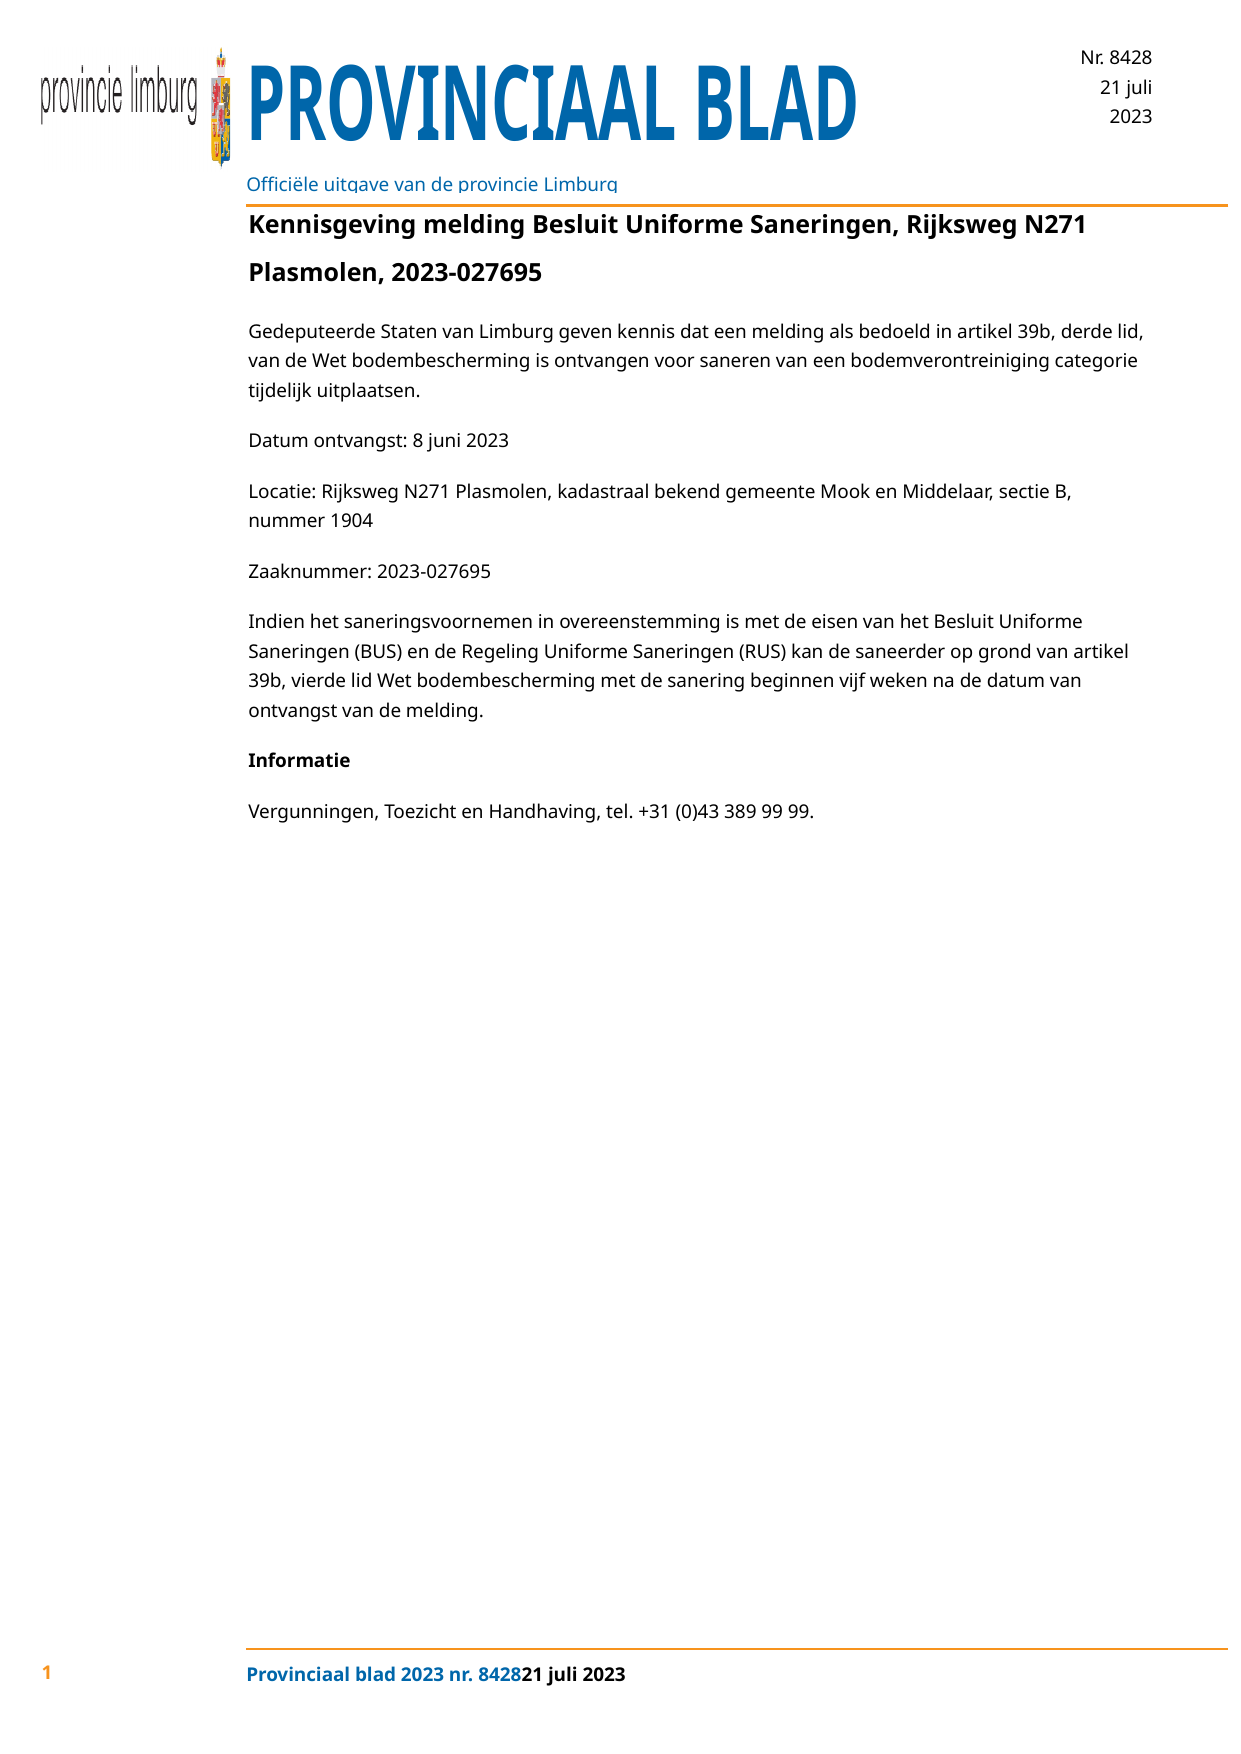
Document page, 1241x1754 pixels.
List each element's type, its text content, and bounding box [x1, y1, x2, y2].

text Gedeputeerde Staten van Limburg geven kennis dat een melding als bedoeld in artikel 39b, derde lid, van de Wet bodembescherming is ontvangen voor saneren van een bodemverontreiniging categorie tijdelijk uitplaatsen. [248, 318, 1152, 403]
text Locatie: Rijksweg N271 Plasmolen, kadastraal bekend gemeente Mook en Middelaar, sectie B, nummer 1904 [248, 478, 1152, 533]
text Zaaknummer: 2023-027695 [248, 558, 1152, 584]
text Informatie [248, 747, 1152, 773]
text Vergunningen, Toezicht en Handhaving, tel. +31 (0)43 389 99 99. [248, 798, 1152, 824]
text Indien het saneringsvoornemen in overeenstemming is met de eisen van het Besluit Uniforme Saneringen (BUS) en de Regeling Uniforme Saneringen (RUS) kan de saneerder op grond van artikel 39b, vierde lid Wet bodembescherming met de sanering beginnen vijf weken na de datum van ontvangst van de melding. [248, 608, 1152, 723]
text Kennisgeving melding Besluit Uniforme Saneringen, Rijksweg N271 Plasmolen, 2023-027695 [248, 207, 1152, 288]
text Datum ontvangst: 8 juni 2023 [248, 427, 1152, 453]
picture [41, 47, 231, 172]
